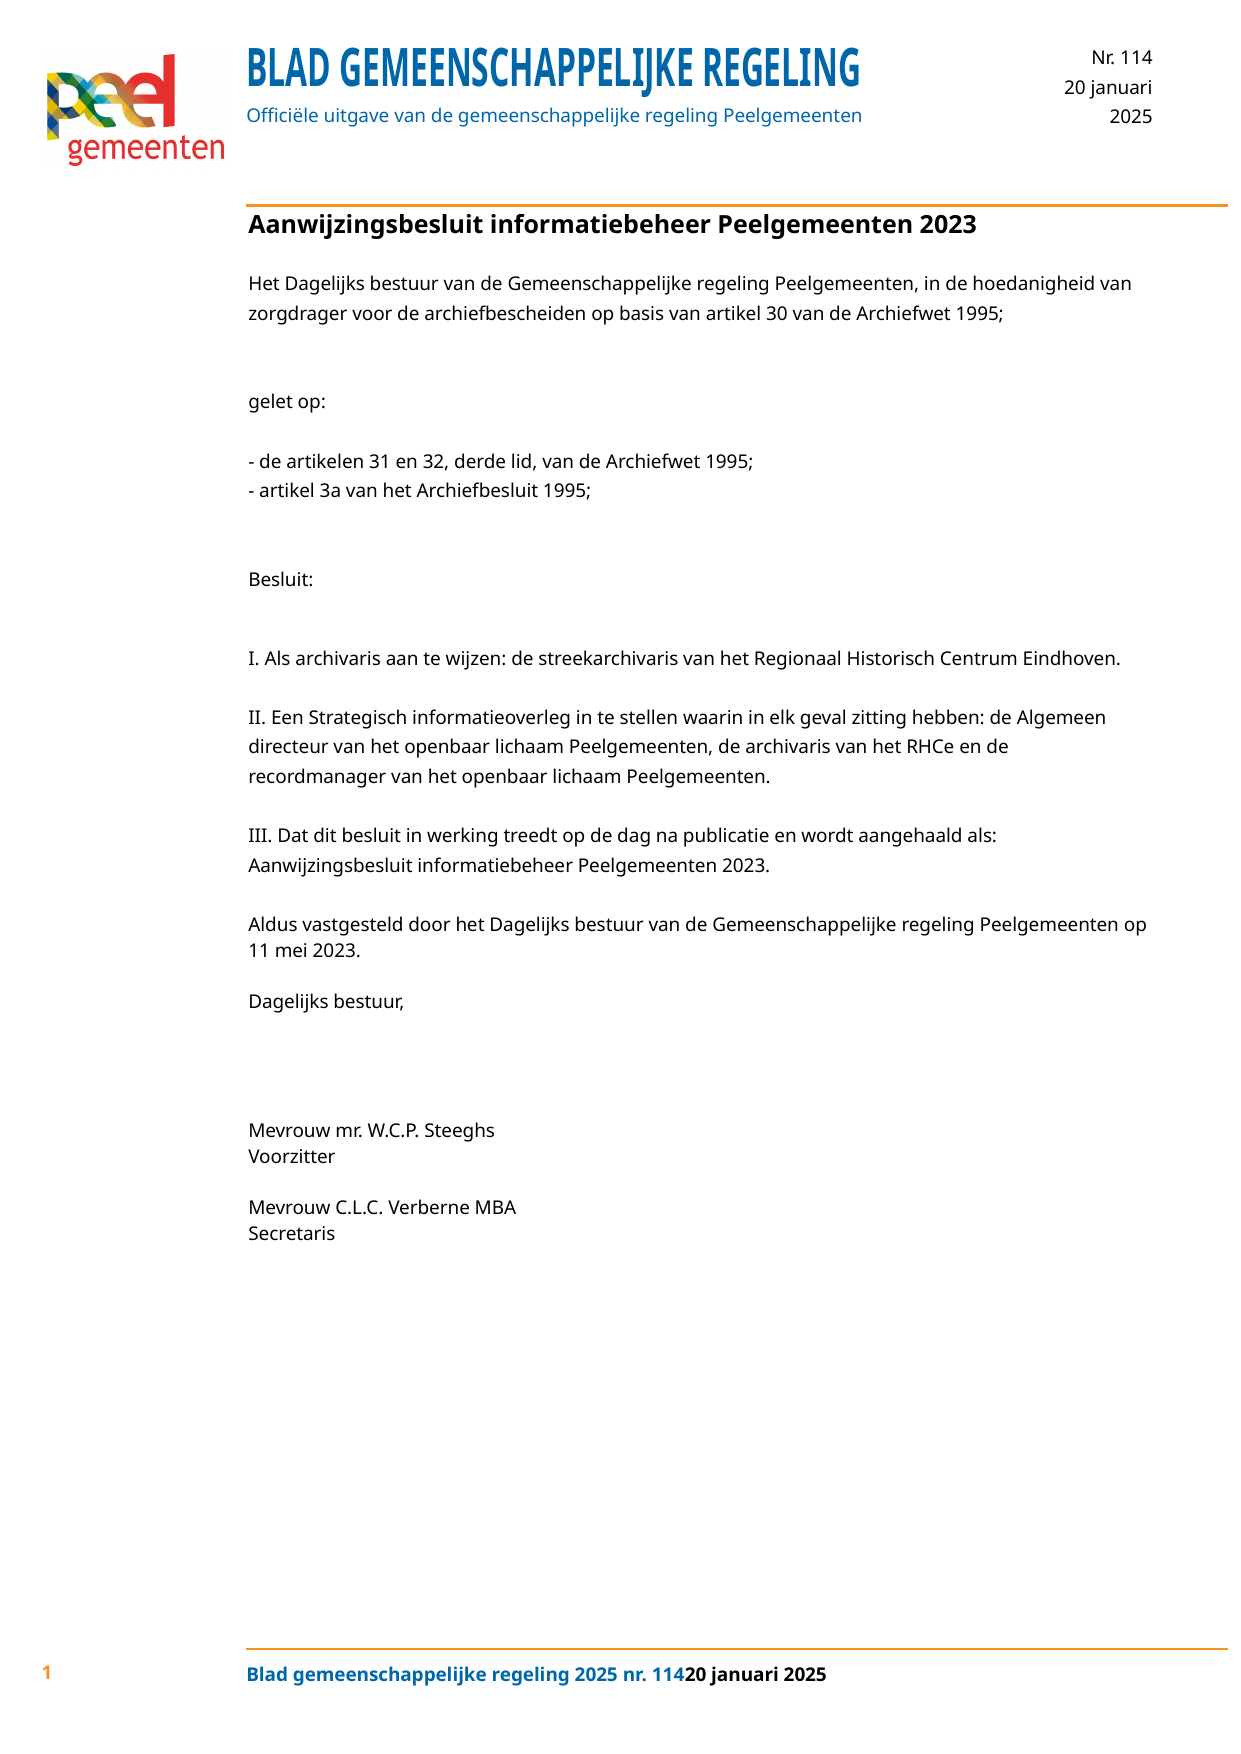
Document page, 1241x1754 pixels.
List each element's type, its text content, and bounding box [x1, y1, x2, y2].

text Secretaris [248, 1220, 1152, 1246]
text Aldus vastgesteld door het Dagelijks bestuur van de Gemeenschappelijke regeling Peelgemeenten op 11 mei 2023. [248, 911, 1152, 963]
text - artikel 3a van het Archiefbesluit 1995; [248, 477, 1152, 503]
text Besluit: [248, 566, 1152, 592]
text gelet op: [248, 389, 1152, 414]
text II. Een Strategisch informatieoverleg in te stellen waarin in elk geval zitting hebben: de Algemeen directeur van het openbaar lichaam Peelgemeenten, de archivaris van het RHCe en de recordmanager van het openbaar lichaam Peelgemeenten. [248, 704, 1152, 789]
text Aanwijzingsbesluit informatiebeheer Peelgemeenten 2023 [248, 207, 1152, 241]
picture [41, 47, 231, 172]
text III. Dat dit besluit in werking treedt op de dag na publicatie en wordt aangehaald als: Aanwijzingsbesluit informatiebeheer Peelgemeenten 2023. [248, 822, 1152, 878]
text Dagelijks bestuur, [248, 988, 1152, 1014]
text I. Als archivaris aan te wijzen: de streekarchivaris van het Regionaal Historisch Centrum Eindhoven. [248, 645, 1152, 671]
text Mevrouw C.L.C. Verberne MBA [248, 1194, 1152, 1220]
text Het Dagelijks bestuur van de Gemeenschappelijke regeling Peelgemeenten, in de hoedanigheid van zorgdrager voor de archiefbescheiden op basis van artikel 30 van de Archiefwet 1995; [248, 270, 1152, 326]
text Mevrouw mr. W.C.P. Steeghs [248, 1117, 1152, 1143]
text Voorzitter [248, 1143, 1152, 1168]
text - de artikelen 31 en 32, derde lid, van de Archiefwet 1995; [248, 448, 1152, 473]
